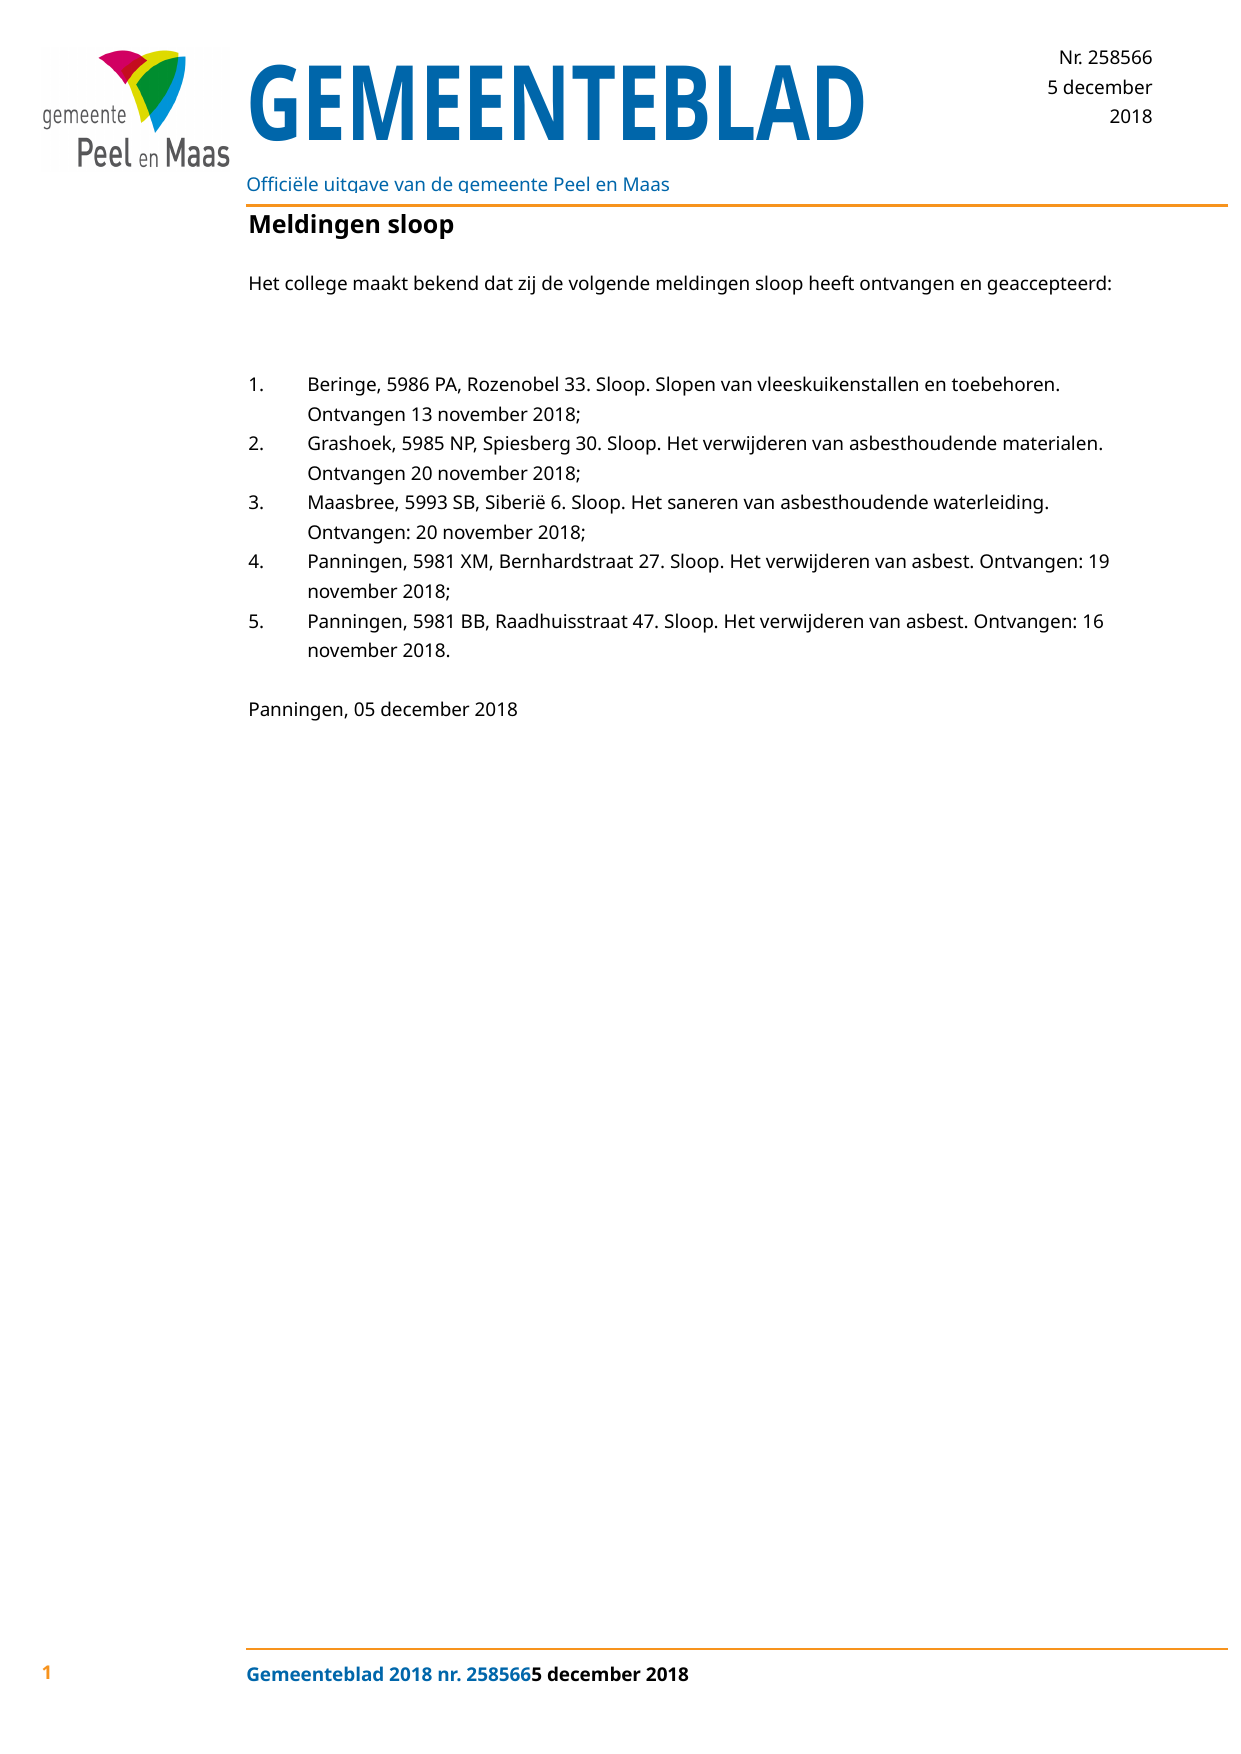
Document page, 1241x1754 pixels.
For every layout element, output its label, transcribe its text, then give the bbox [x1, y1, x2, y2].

list Grashoek, 5985 NP, Spiesberg 30. Sloop. Het verwijderen van asbesthoudende materialen. Ontvangen 20 november 2018; [248, 430, 1152, 486]
list Beringe, 5986 PA, Rozenobel 33. Sloop. Slopen van vleeskuikenstallen en toebehoren. Ontvangen 13 november 2018; [248, 371, 1152, 426]
picture [41, 47, 231, 172]
text Meldingen sloop [248, 207, 1152, 241]
text Panningen, 05 december 2018 [248, 697, 1152, 722]
list Maasbree, 5993 SB, Siberië 6. Sloop. Het saneren van asbesthoudende waterleiding. Ontvangen: 20 november 2018; [248, 489, 1152, 545]
list Panningen, 5981 BB, Raadhuisstraat 47. Sloop. Het verwijderen van asbest. Ontvangen: 16 november 2018. [248, 608, 1152, 663]
list Panningen, 5981 XM, Bernhardstraat 27. Sloop. Het verwijderen van asbest. Ontvangen: 19 november 2018; [248, 549, 1152, 604]
text Het college maakt bekend dat zij de volgende meldingen sloop heeft ontvangen en geaccepteerd: [248, 270, 1152, 296]
